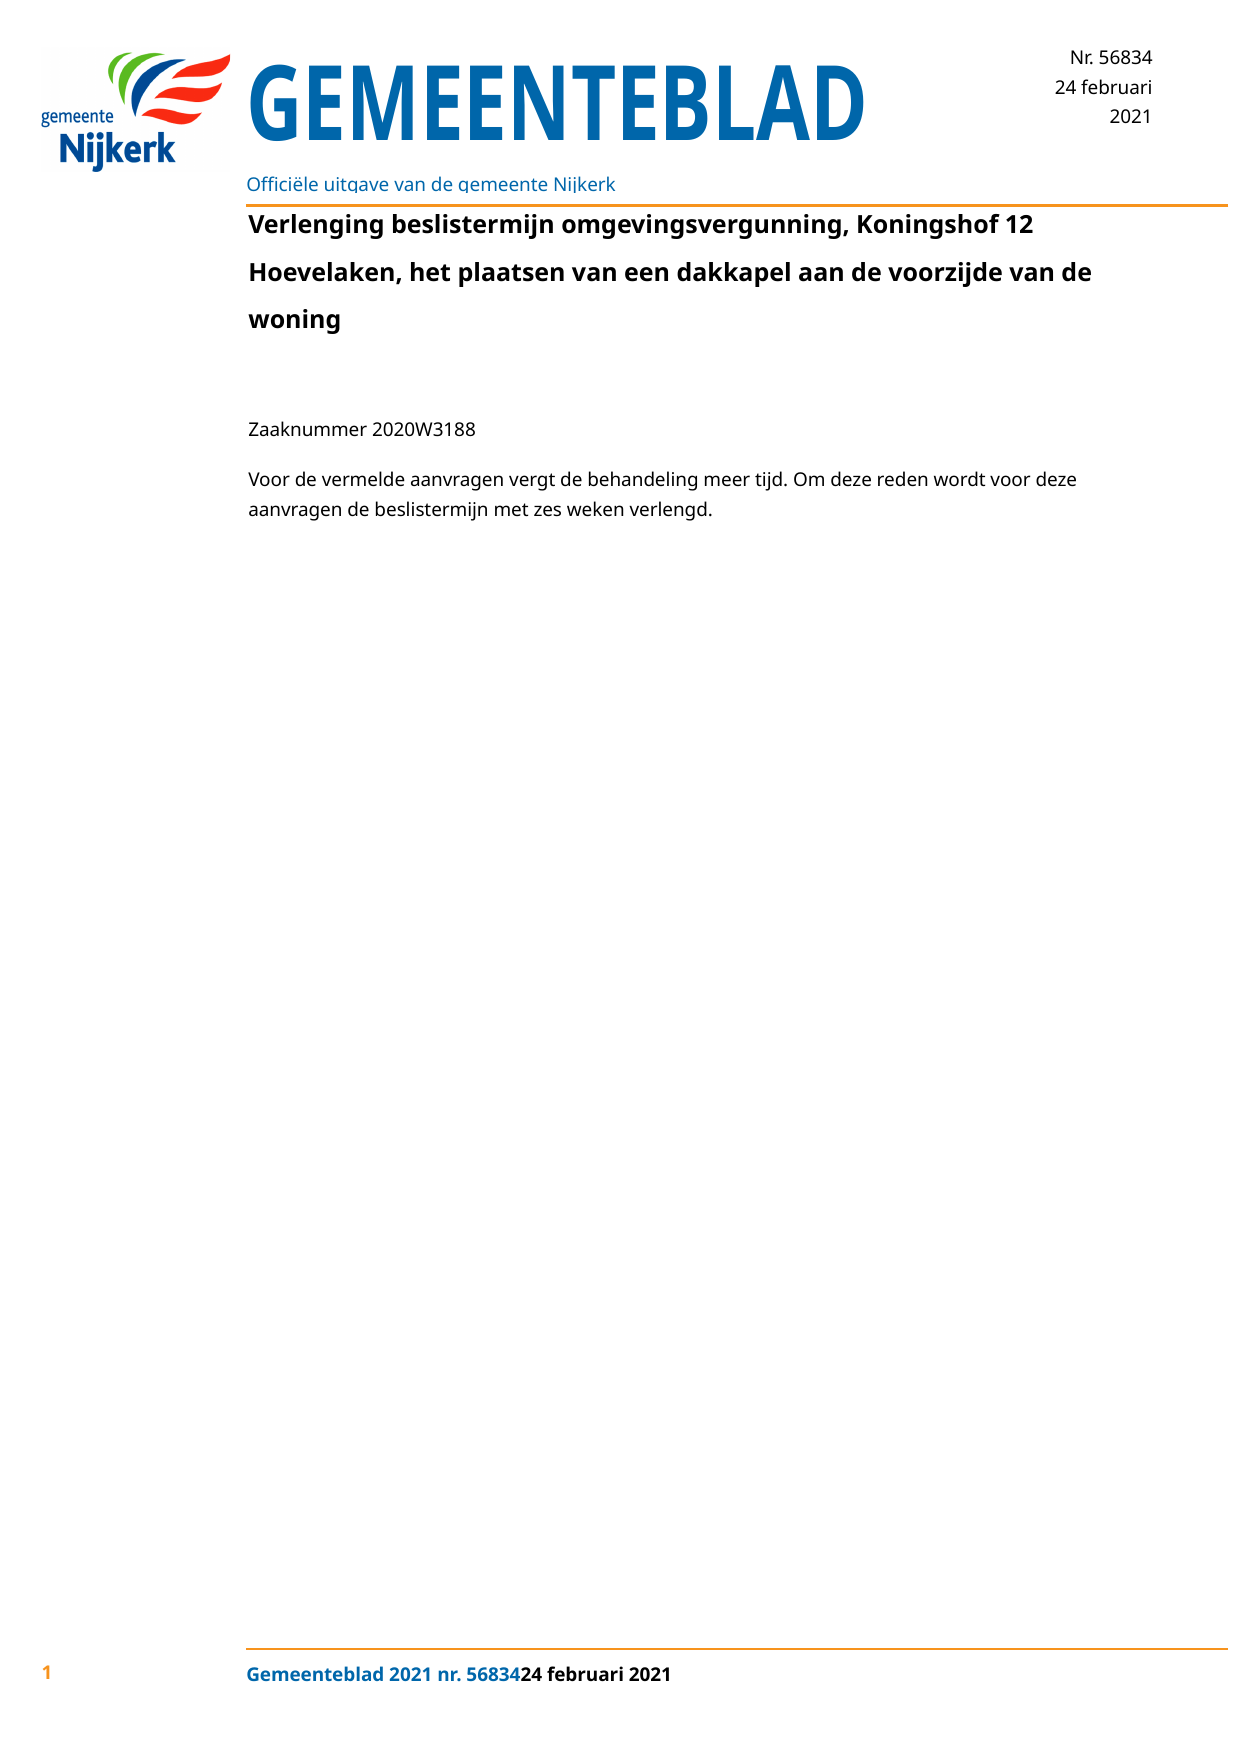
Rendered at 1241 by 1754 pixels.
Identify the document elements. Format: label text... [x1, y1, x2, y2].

text Voor de vermelde aanvragen vergt de behandeling meer tijd. Om deze reden wordt voor deze aanvragen de beslistermijn met zes weken verlengd. [248, 466, 1152, 522]
text Zaaknummer 2020W3188 [248, 416, 1152, 442]
text Verlenging beslistermijn omgevingsvergunning, Koningshof 12 Hoevelaken, het plaatsen van een dakkapel aan de voorzijde van de woning [248, 207, 1152, 336]
picture [41, 47, 231, 172]
